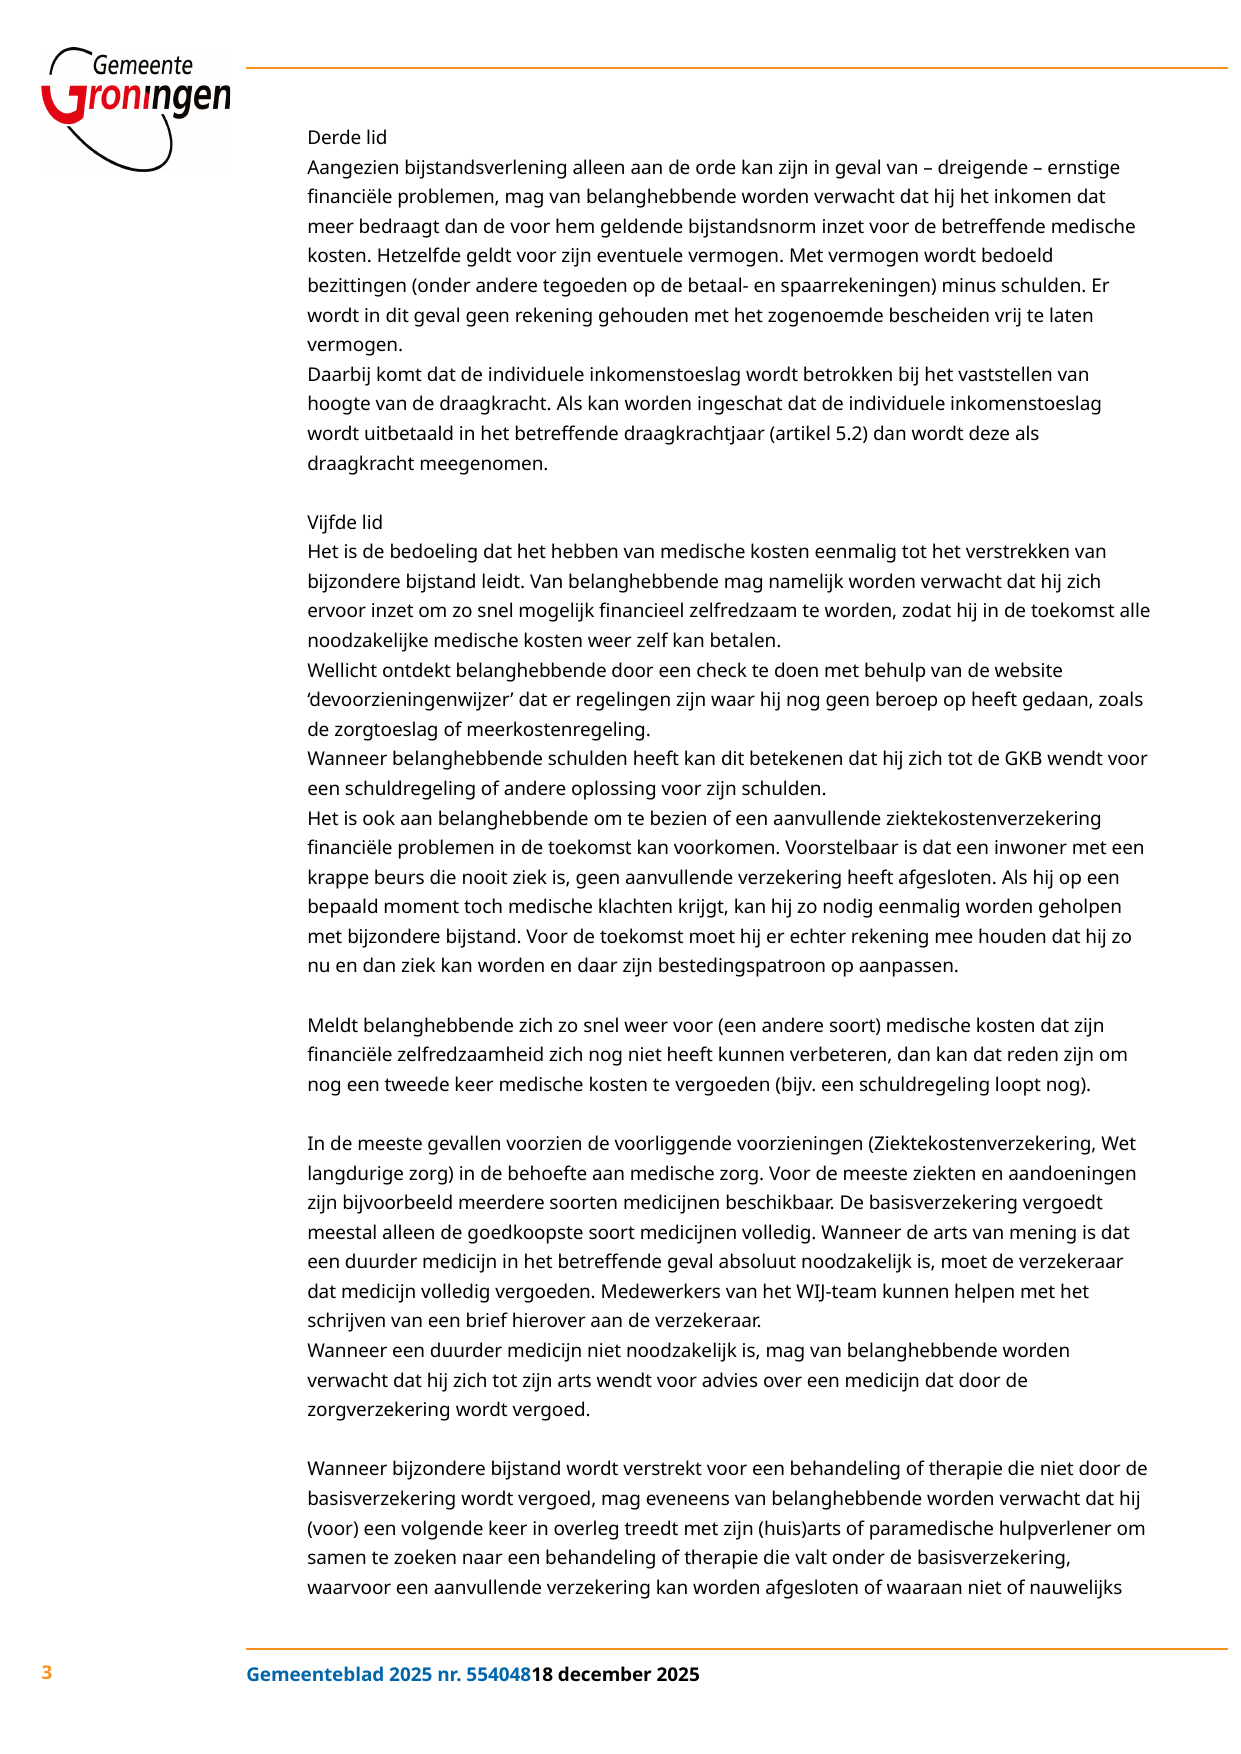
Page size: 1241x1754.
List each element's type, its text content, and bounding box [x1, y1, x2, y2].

list Daarbij komt dat de individuele inkomenstoeslag wordt betrokken bij het vaststellen van hoogte van de draagkracht. Als kan worden ingeschat dat de individuele inkomenstoeslag wordt uitbetaald in het betreffende draagkrachtjaar (artikel 5.2) dan wordt deze als draagkracht meegenomen. [248, 361, 1152, 476]
list Het is de bedoeling dat het hebben van medische kosten eenmalig tot het verstrekken van bijzondere bijstand leidt. Van belanghebbende mag namelijk worden verwacht dat hij zich ervoor inzet om zo snel mogelijk financieel zelfredzaam te worden, zodat hij in de toekomst alle noodzakelijke medische kosten weer zelf kan betalen. [248, 538, 1152, 653]
list In de meeste gevallen voorzien de voorliggende voorzieningen (Ziektekostenverzekering, Wet langdurige zorg) in de behoefte aan medische zorg. Voor de meeste ziekten en aandoeningen zijn bijvoorbeeld meerdere soorten medicijnen beschikbaar. De basisverzekering vergoedt meestal alleen de goedkoopste soort medicijnen volledig. Wanneer de arts van mening is dat een duurder medicijn in het betreffende geval absoluut noodzakelijk is, moet de verzekeraar dat medicijn volledig vergoeden. Medewerkers van het WIJ-team kunnen helpen met het schrijven van een brief hierover aan de verzekeraar. [248, 1130, 1152, 1333]
list Vijfde lid [248, 509, 1152, 535]
list Derde lid [248, 124, 1152, 150]
list Wanneer een duurder medicijn niet noodzakelijk is, mag van belanghebbende worden verwacht dat hij zich tot zijn arts wendt voor advies over een medicijn dat door de zorgverzekering wordt vergoed. [248, 1337, 1152, 1422]
list Wanneer belanghebbende schulden heeft kan dit betekenen dat hij zich tot de GKB wendt voor een schuldregeling of andere oplossing voor zijn schulden. [248, 746, 1152, 801]
list Wellicht ontdekt belanghebbende door een check te doen met behulp van de website ‘devoorzieningenwijzer’ dat er regelingen zijn waar hij nog geen beroep op heeft gedaan, zoals de zorgtoeslag of meerkostenregeling. [248, 657, 1152, 742]
list Het is ook aan belanghebbende om te bezien of een aanvullende ziektekostenverzekering financiële problemen in de toekomst kan voorkomen. Voorstelbaar is dat een inwoner met een krappe beurs die nooit ziek is, geen aanvullende verzekering heeft afgesloten. Als hij op een bepaald moment toch medische klachten krijgt, kan hij zo nodig eenmalig worden geholpen met bijzondere bijstand. Voor de toekomst moet hij er echter rekening mee houden dat hij zo nu en dan ziek kan worden en daar zijn bestedingspatroon op aanpassen. [248, 805, 1152, 978]
list Aangezien bijstandsverlening alleen aan de orde kan zijn in geval van – dreigende – ernstige financiële problemen, mag van belanghebbende worden verwacht dat hij het inkomen dat meer bedraagt dan de voor hem geldende bijstandsnorm inzet voor de betreffende medische kosten. Hetzelfde geldt voor zijn eventuele vermogen. Met vermogen wordt bedoeld bezittingen (onder andere tegoeden op de betaal- en spaarrekeningen) minus schulden. Er wordt in dit geval geen rekening gehouden met het zogenoemde bescheiden vrij te laten vermogen. [248, 154, 1152, 357]
list Meldt belanghebbende zich zo snel weer voor (een andere soort) medische kosten dat zijn financiële zelfredzaamheid zich nog niet heeft kunnen verbeteren, dan kan dat reden zijn om nog een tweede keer medische kosten te vergoeden (bijv. een schuldregeling loopt nog). [248, 1012, 1152, 1097]
list Wanneer bijzondere bijstand wordt verstrekt voor een behandeling of therapie die niet door de basisverzekering wordt vergoed, mag eveneens van belanghebbende worden verwacht dat hij (voor) een volgende keer in overleg treedt met zijn (huis)arts of paramedische hulpverlener om samen te zoeken naar een behandeling of therapie die valt onder de basisverzekering, waarvoor een aanvullende verzekering kan worden afgesloten of waaraan niet of nauwelijks [248, 1456, 1152, 1600]
picture [41, 47, 231, 172]
